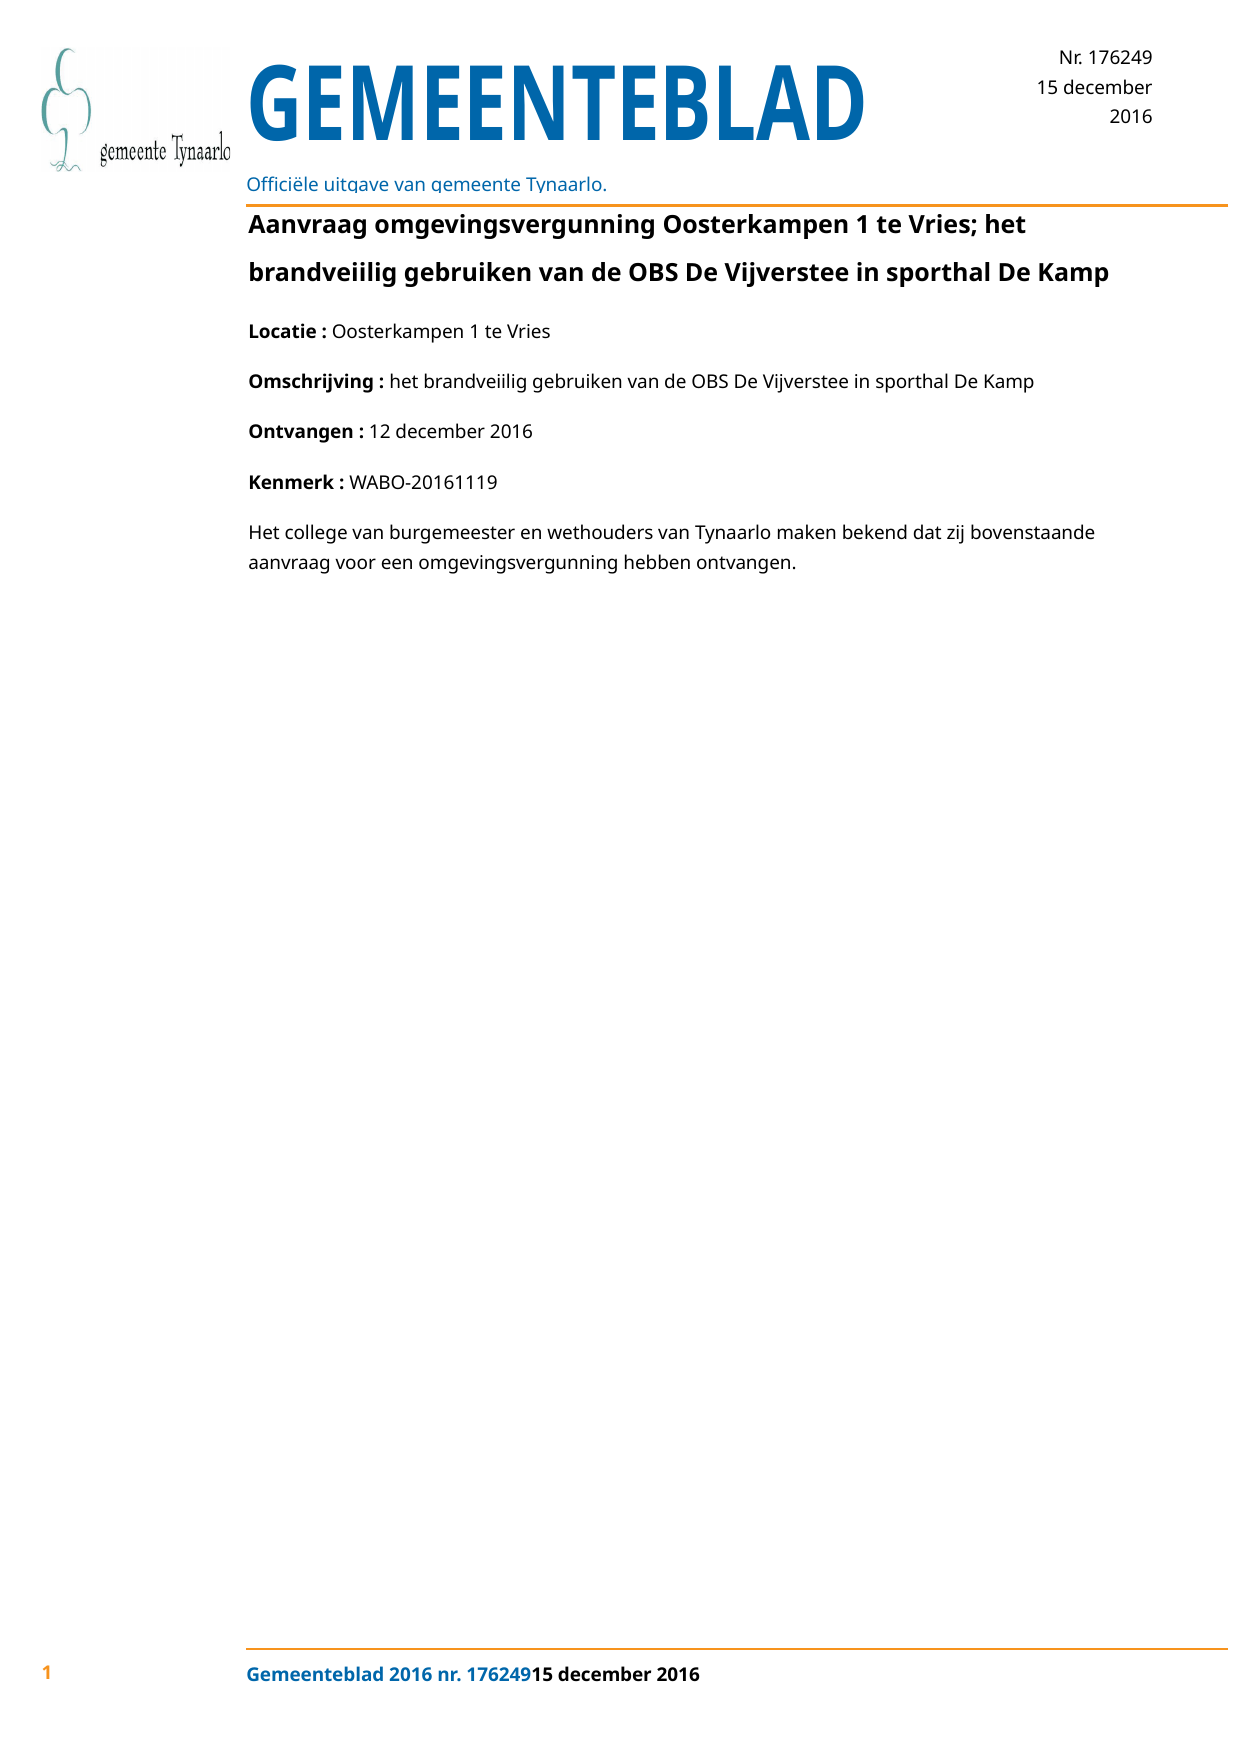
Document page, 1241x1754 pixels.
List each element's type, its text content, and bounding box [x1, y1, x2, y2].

text Omschrijving : het brandveiilig gebruiken van de OBS De Vijverstee in sporthal De Kamp [248, 368, 1152, 394]
text Locatie : Oosterkampen 1 te Vries [248, 318, 1152, 344]
text Kenmerk : WABO-20161119 [248, 469, 1152, 495]
text Ontvangen : 12 december 2016 [248, 419, 1152, 444]
text Het college van burgemeester en wethouders van Tynaarlo maken bekend dat zij bovenstaande aanvraag voor een omgevingsvergunning hebben ontvangen. [248, 519, 1152, 575]
text Aanvraag omgevingsvergunning Oosterkampen 1 te Vries; het brandveiilig gebruiken van de OBS De Vijverstee in sporthal De Kamp [248, 207, 1152, 288]
picture [41, 47, 231, 172]
